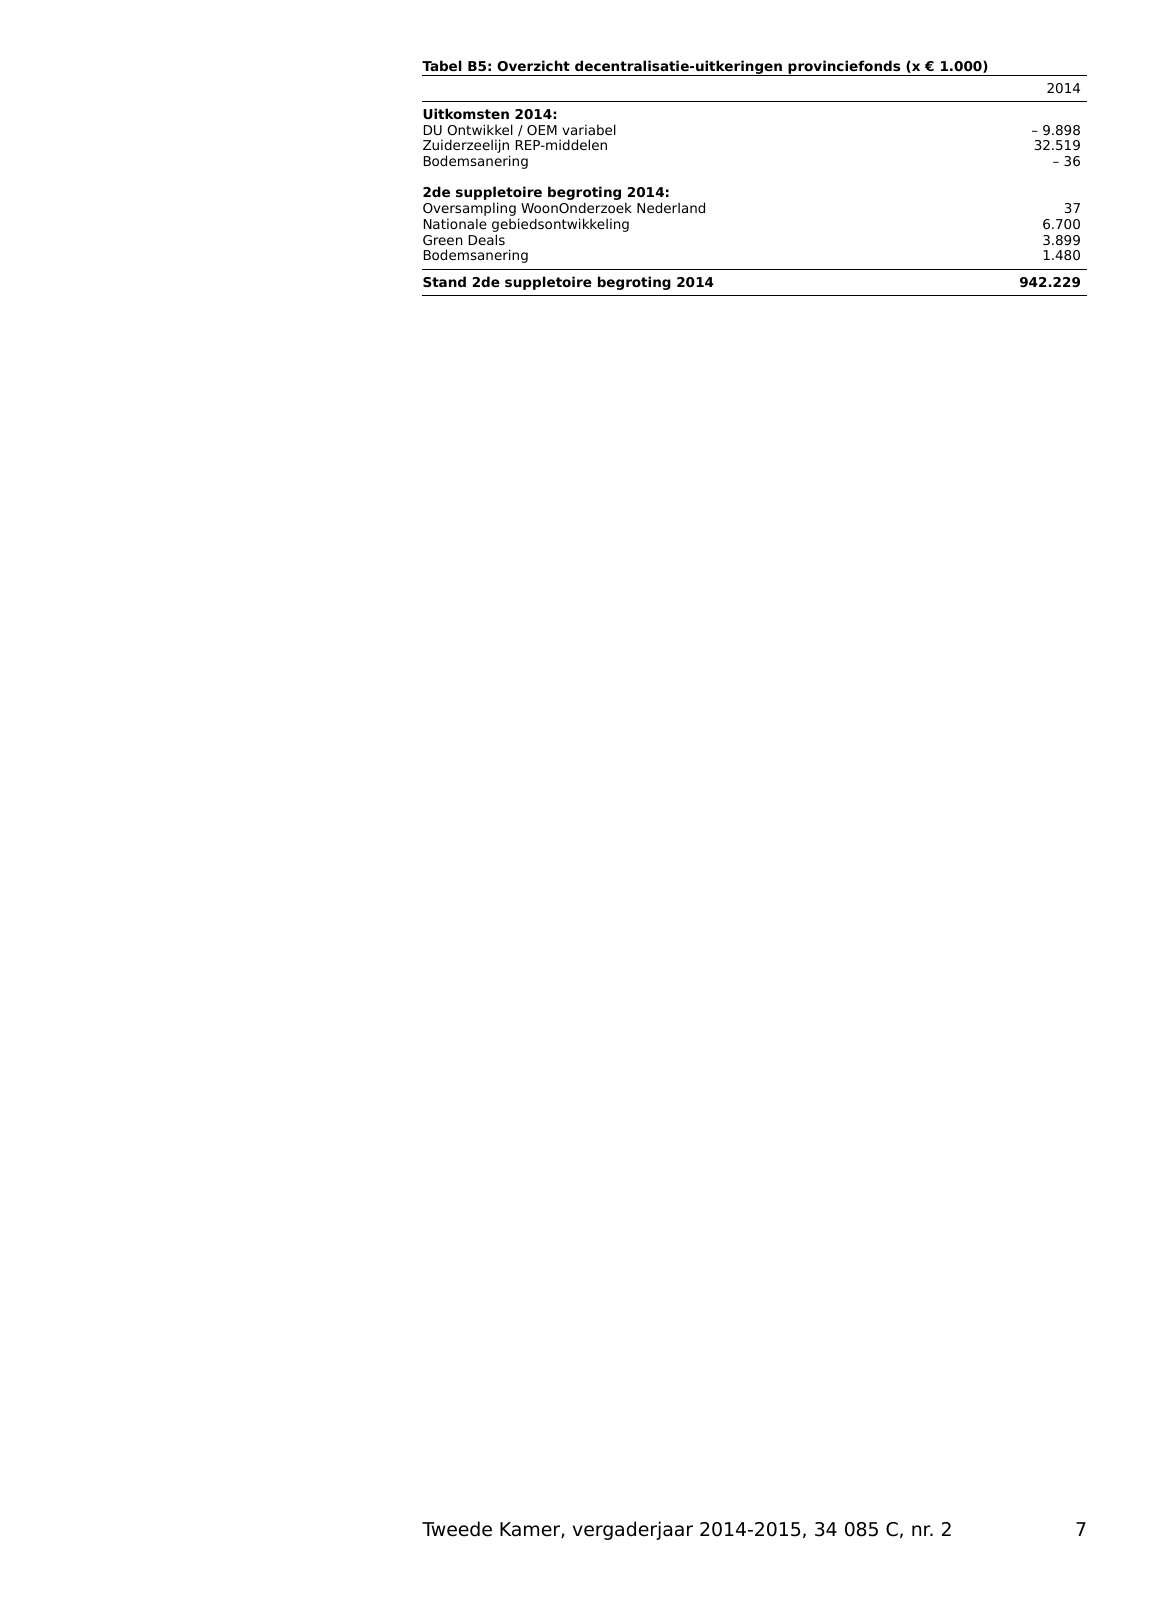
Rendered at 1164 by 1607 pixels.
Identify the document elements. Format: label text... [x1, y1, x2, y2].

table_cell Uitkomsten 2014: [422, 102, 968, 122]
table_cell 6.700 [969, 217, 1087, 232]
table_cell Stand 2de suppletoire begroting 2014 [422, 270, 968, 295]
table_cell – 9.898 [969, 123, 1087, 138]
table_cell Nationale gebiedsontwikkeling [422, 217, 968, 232]
table_cell 37 [969, 201, 1087, 217]
table_header Tabel B5: Overzicht decentralisatie-uitkeringen provinciefonds (x € 1.000) [422, 59, 1087, 75]
table_cell – 36 [969, 154, 1087, 169]
table_cell [969, 185, 1087, 201]
table_cell 942.229 [969, 270, 1087, 295]
table_cell Green Deals [422, 233, 968, 248]
table_cell [422, 170, 968, 185]
table_cell 32.519 [969, 138, 1087, 154]
table_cell Bodemsanering [422, 154, 968, 169]
table_cell Bodemsanering [422, 248, 968, 269]
table_cell 2014 [969, 76, 1087, 101]
table_cell Zuiderzeelijn REP-middelen [422, 138, 968, 154]
table_cell Oversampling WoonOnderzoek Nederland [422, 201, 968, 217]
table_cell [969, 170, 1087, 185]
table_cell [422, 76, 968, 101]
table_cell 1.480 [969, 248, 1087, 269]
table_cell [969, 102, 1087, 122]
table_cell 2de suppletoire begroting 2014: [422, 185, 968, 201]
table_cell 3.899 [969, 233, 1087, 248]
table_cell DU Ontwikkel / OEM variabel [422, 123, 968, 138]
